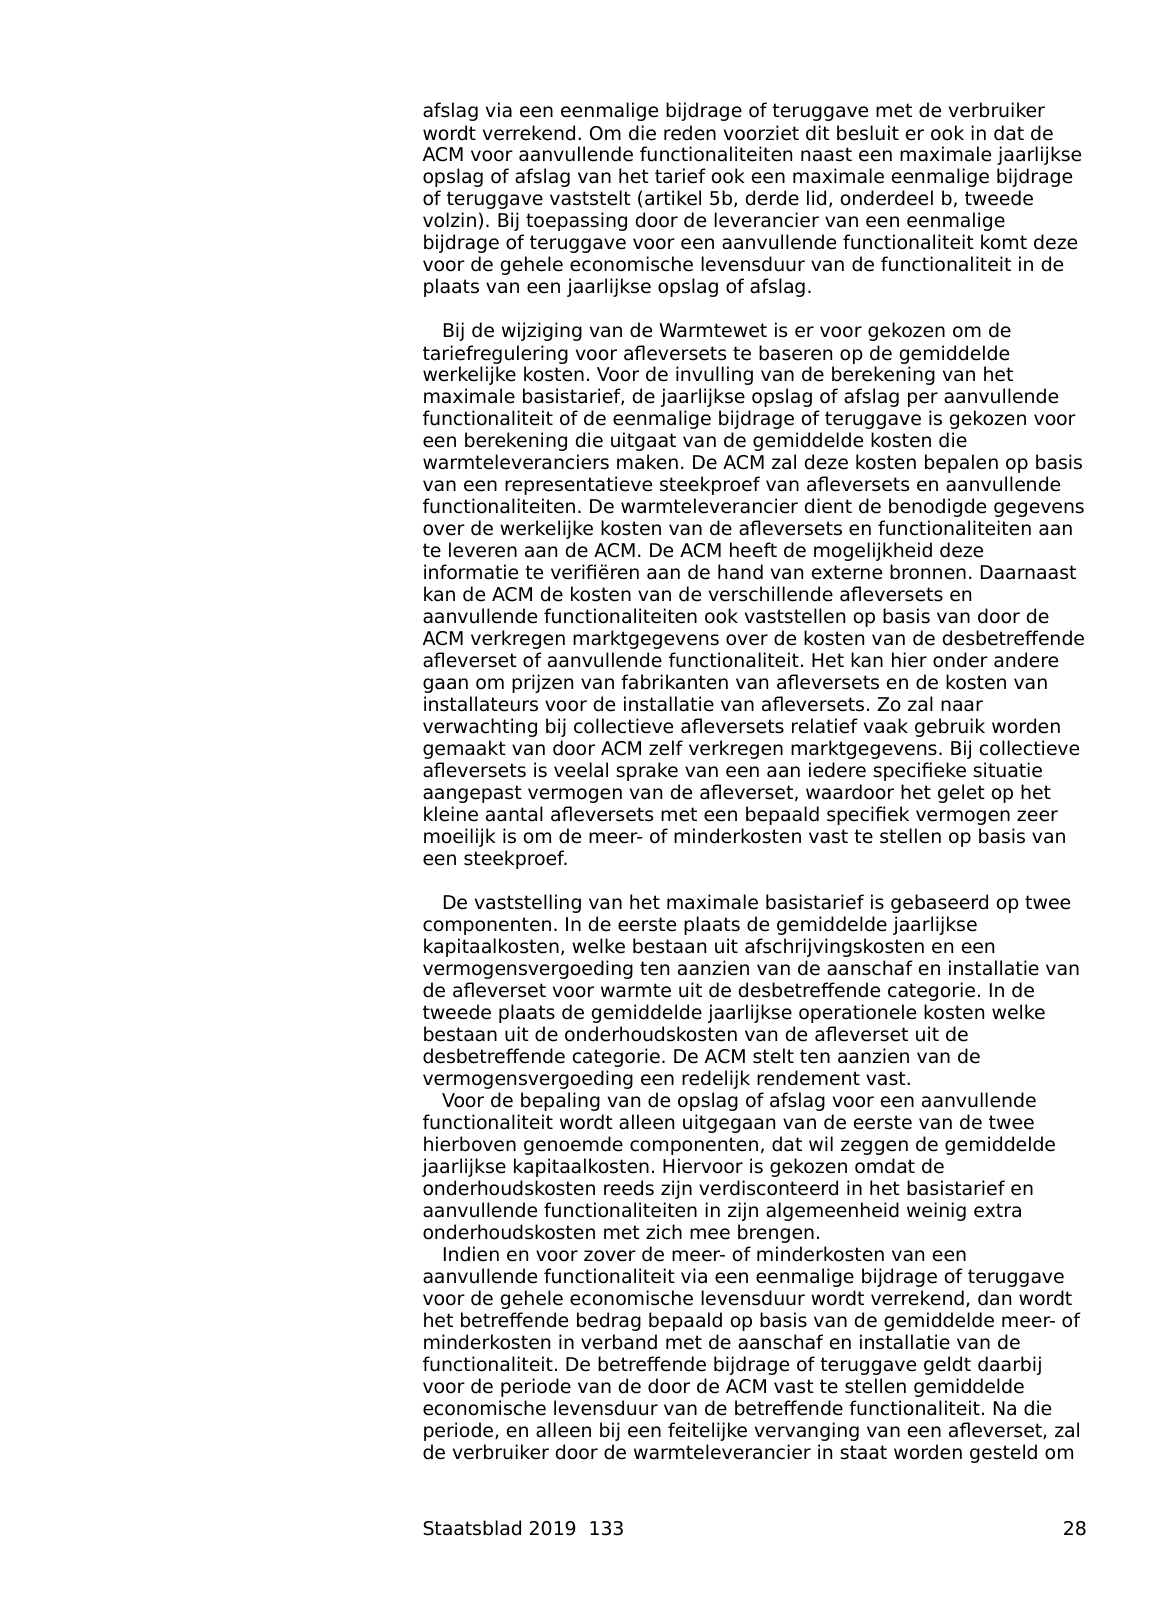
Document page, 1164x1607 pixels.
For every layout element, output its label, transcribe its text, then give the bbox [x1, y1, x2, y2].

text afslag via een eenmalige bijdrage of teruggave met de verbruiker wordt verrekend. Om die reden voorziet dit besluit er ook in dat de ACM voor aanvullende functionaliteiten naast een maximale jaarlijkse opslag of afslag van het tarief ook een maximale eenmalige bijdrage of teruggave vaststelt (artikel 5b, derde lid, onderdeel b, tweede volzin). Bij toepassing door de leverancier van een eenmalige bijdrage of teruggave voor een aanvullende functionaliteit komt deze voor de gehele economische levensduur van de functionaliteit in de plaats van een jaarlijkse opslag of afslag. [422, 100, 1087, 298]
text De vaststelling van het maximale basistarief is gebaseerd op twee componenten. In de eerste plaats de gemiddelde jaarlijkse kapitaalkosten, welke bestaan uit afschrijvingskosten en een vermogensvergoeding ten aanzien van de aanschaf en installatie van de afleverset voor warmte uit de desbetreffende categorie. In de tweede plaats de gemiddelde jaarlijkse operationele kosten welke bestaan uit de onderhoudskosten van de afleverset uit de desbetreffende categorie. De ACM stelt ten aanzien van de vermogensvergoeding een redelijk rendement vast. [422, 892, 1087, 1090]
text Indien en voor zover de meer- of minderkosten van een aanvullende functionaliteit via een eenmalige bijdrage of teruggave voor de gehele economische levensduur wordt verrekend, dan wordt het betreffende bedrag bepaald op basis van de gemiddelde meer- of minderkosten in verband met de aanschaf en installatie van de functionaliteit. De betreffende bijdrage of teruggave geldt daarbij voor de periode van de door de ACM vast te stellen gemiddelde economische levensduur van de betreffende functionaliteit. Na die periode, en alleen bij een feitelijke vervanging van een afleverset, zal de verbruiker door de warmteleverancier in staat worden gesteld om [422, 1244, 1087, 1463]
text Bij de wijziging van de Warmtewet is er voor gekozen om de tariefregulering voor afleversets te baseren op de gemiddelde werkelijke kosten. Voor de invulling van de berekening van het maximale basistarief, de jaarlijkse opslag of afslag per aanvullende functionaliteit of de eenmalige bijdrage of teruggave is gekozen voor een berekening die uitgaat van de gemiddelde kosten die warmteleveranciers maken. De ACM zal deze kosten bepalen op basis van een representatieve steekproef van afleversets en aanvullende functionaliteiten. De warmteleverancier dient de benodigde gegevens over de werkelijke kosten van de afleversets en functionaliteiten aan te leveren aan de ACM. De ACM heeft de mogelijkheid deze informatie te verifiëren aan de hand van externe bronnen. Daarnaast kan de ACM de kosten van de verschillende afleversets en aanvullende functionaliteiten ook vaststellen op basis van door de ACM verkregen marktgegevens over de kosten van de desbetreffende afleverset of aanvullende functionaliteit. Het kan hier onder andere gaan om prijzen van fabrikanten van afleversets en de kosten van installateurs voor de installatie van afleversets. Zo zal naar verwachting bij collectieve afleversets relatief vaak gebruik worden gemaakt van door ACM zelf verkregen marktgegevens. Bij collectieve afleversets is veelal sprake van een aan iedere specifieke situatie aangepast vermogen van de afleverset, waardoor het gelet op het kleine aantal afleversets met een bepaald specifiek vermogen zeer moeilijk is om de meer- of minderkosten vast te stellen op basis van een steekproef. [422, 320, 1087, 870]
text Voor de bepaling van de opslag of afslag voor een aanvullende functionaliteit wordt alleen uitgegaan van de eerste van de twee hierboven genoemde componenten, dat wil zeggen de gemiddelde jaarlijkse kapitaalkosten. Hiervoor is gekozen omdat de onderhoudskosten reeds zijn verdisconteerd in het basistarief en aanvullende functionaliteiten in zijn algemeenheid weinig extra onderhoudskosten met zich mee brengen. [422, 1090, 1087, 1244]
